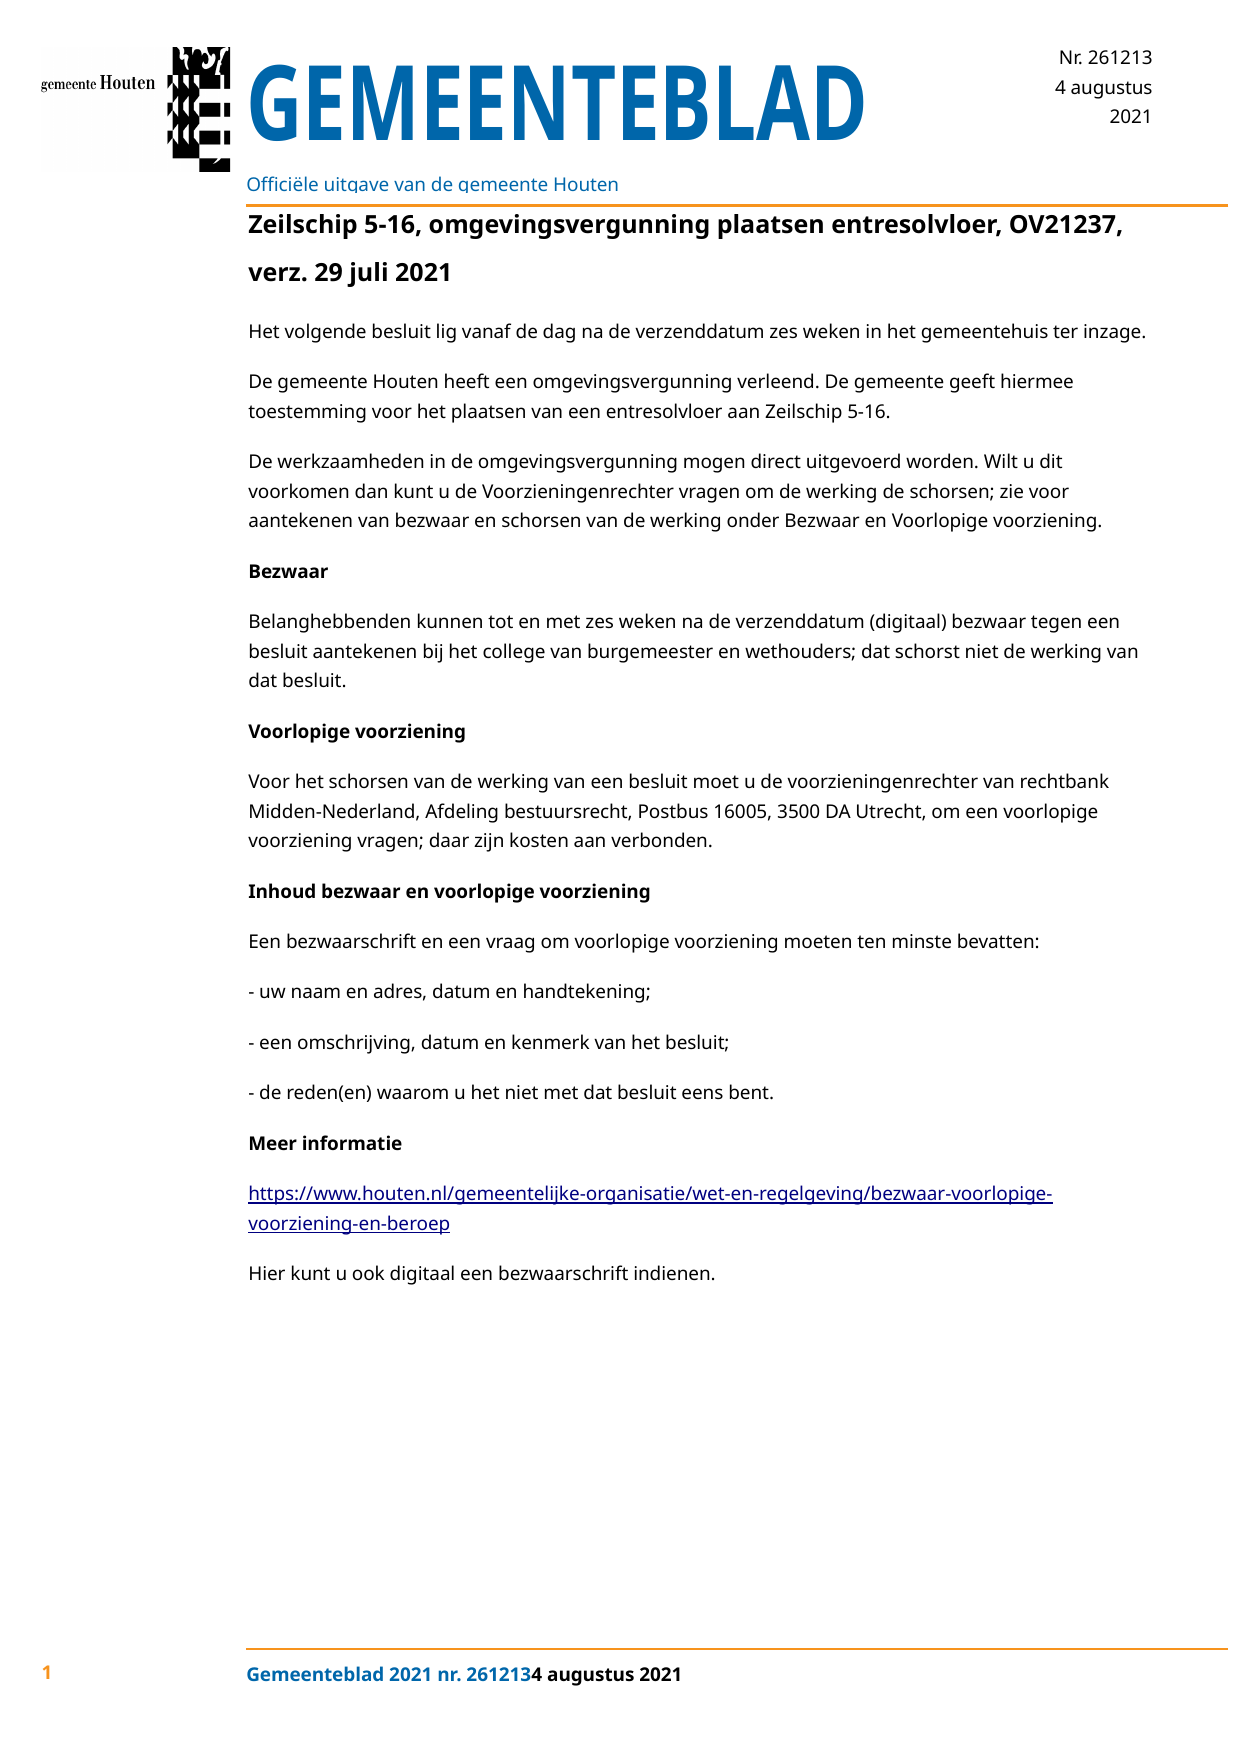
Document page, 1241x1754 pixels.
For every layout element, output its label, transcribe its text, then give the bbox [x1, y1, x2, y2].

picture [41, 47, 231, 172]
text Belanghebbenden kunnen tot en met zes weken na de verzenddatum (digitaal) bezwaar tegen een besluit aantekenen bij het college van burgemeester en wethouders; dat schorst niet de werking van dat besluit. [248, 608, 1152, 693]
text Meer informatie [248, 1130, 1152, 1156]
text - een omschrijving, datum en kenmerk van het besluit; [248, 1029, 1152, 1055]
text - de reden(en) waarom u het niet met dat besluit eens bent. [248, 1079, 1152, 1105]
text De gemeente Houten heeft een omgevingsvergunning verleend. De gemeente geeft hiermee toestemming voor het plaatsen van een entresolvloer aan Zeilschip 5-16. [248, 368, 1152, 424]
text https://www.houten.nl/gemeentelijke-organisatie/wet-en-regelgeving/bezwaar-voorlopige-voorziening-en-beroep [248, 1180, 1152, 1236]
text Hier kunt u ook digitaal een bezwaarschrift indienen. [248, 1260, 1152, 1286]
text Het volgende besluit lig vanaf de dag na de verzenddatum zes weken in het gemeentehuis ter inzage. [248, 318, 1152, 344]
text - uw naam en adres, datum en handtekening; [248, 979, 1152, 1004]
text Inhoud bezwaar en voorlopige voorziening [248, 878, 1152, 904]
text De werkzaamheden in de omgevingsvergunning mogen direct uitgevoerd worden. Wilt u dit voorkomen dan kunt u de Voorzieningenrechter vragen om de werking de schorsen; zie voor aantekenen van bezwaar en schorsen van de werking onder Bezwaar en Voorlopige voorziening. [248, 448, 1152, 533]
text Voorlopige voorziening [248, 718, 1152, 744]
text Voor het schorsen van de werking van een besluit moet u de voorzieningenrechter van rechtbank Midden-Nederland, Afdeling bestuursrecht, Postbus 16005, 3500 DA Utrecht, om een voorlopige voorziening vragen; daar zijn kosten aan verbonden. [248, 768, 1152, 853]
text Zeilschip 5-16, omgevingsvergunning plaatsen entresolvloer, OV21237, verz. 29 juli 2021 [248, 207, 1152, 288]
text Een bezwaarschrift en een vraag om voorlopige voorziening moeten ten minste bevatten: [248, 928, 1152, 954]
text Bezwaar [248, 558, 1152, 584]
